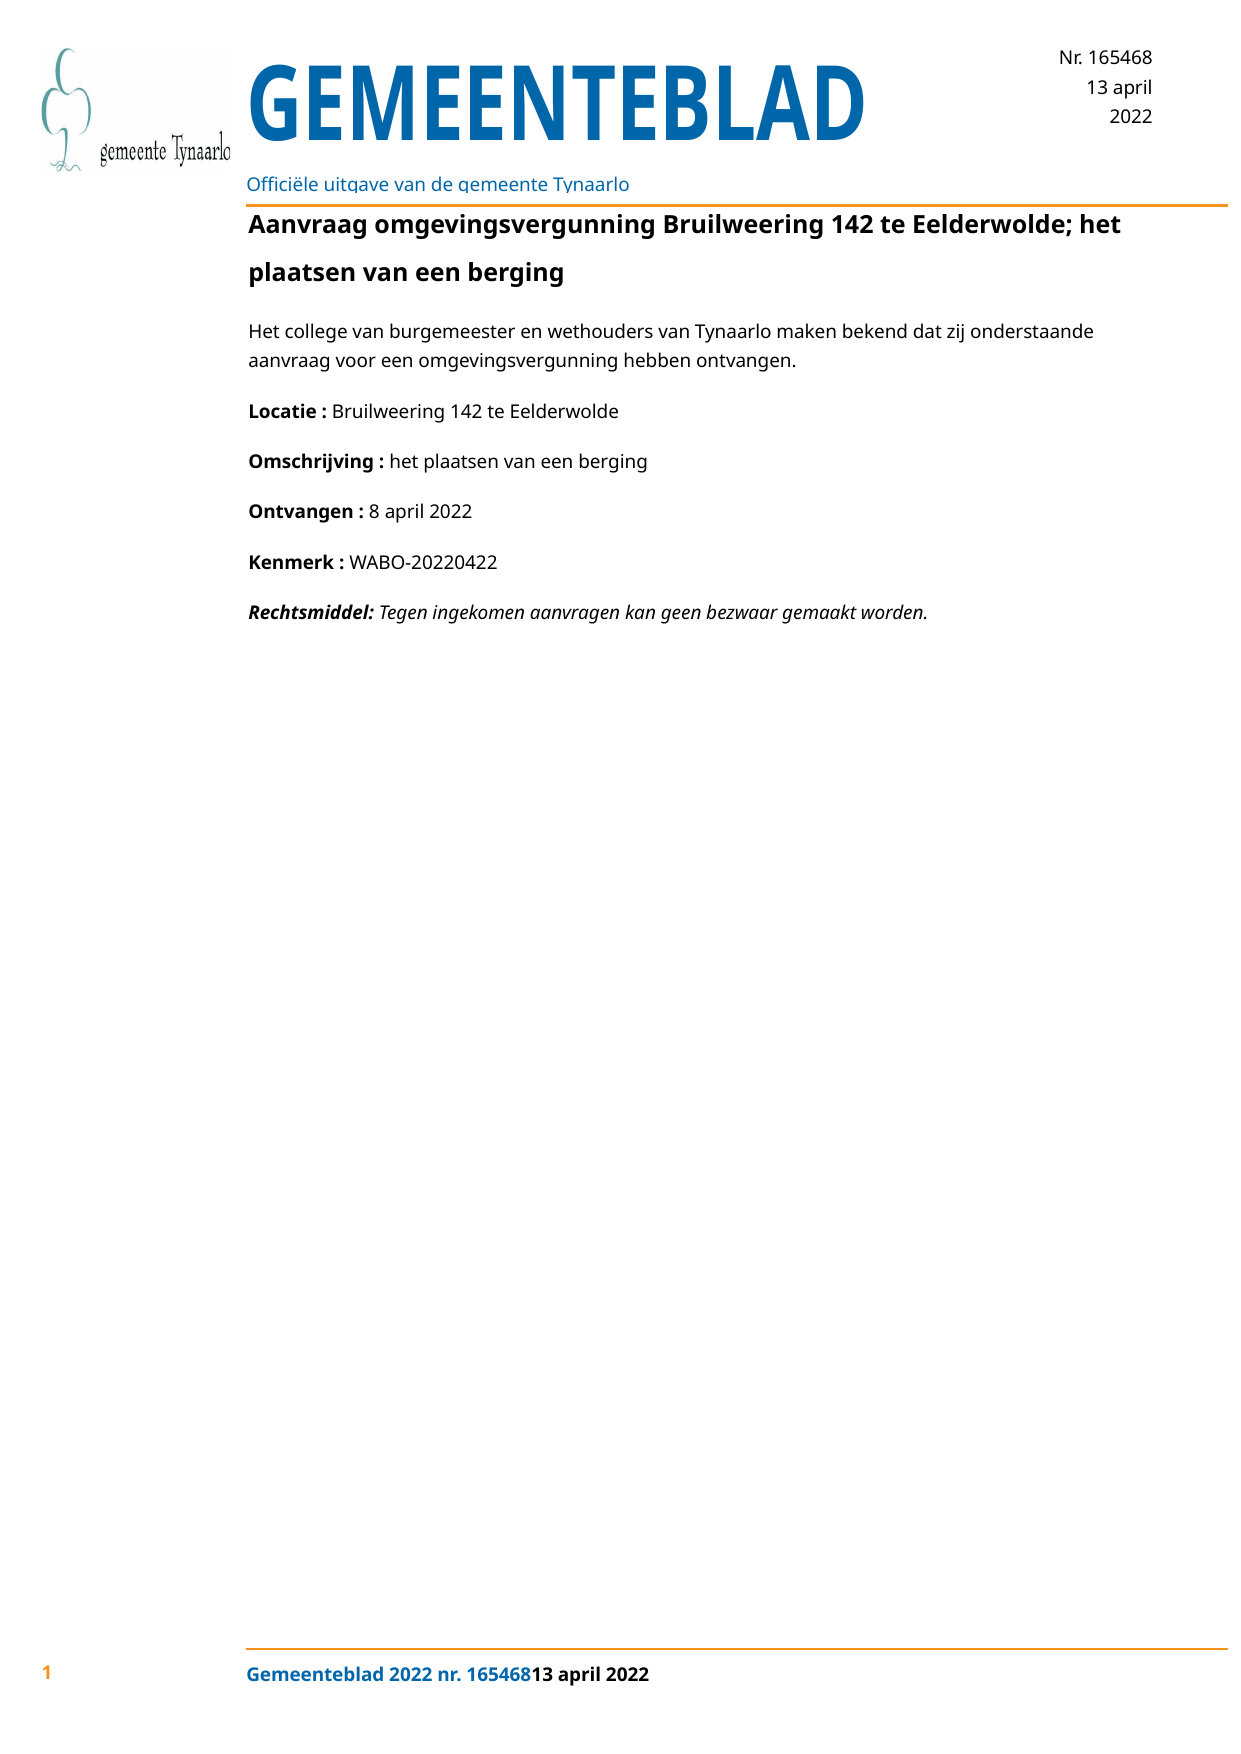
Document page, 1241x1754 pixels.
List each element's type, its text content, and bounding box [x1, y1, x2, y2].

text Locatie : Bruilweering 142 te Eelderwolde [248, 398, 1152, 424]
text Ontvangen : 8 april 2022 [248, 499, 1152, 524]
text Aanvraag omgevingsvergunning Bruilweering 142 te Eelderwolde; het plaatsen van een berging [248, 207, 1152, 288]
text Kenmerk : WABO-20220422 [248, 549, 1152, 575]
picture [41, 47, 231, 172]
text Het college van burgemeester en wethouders van Tynaarlo maken bekend dat zij onderstaande aanvraag voor een omgevingsvergunning hebben ontvangen. [248, 318, 1152, 373]
text Omschrijving : het plaatsen van een berging [248, 448, 1152, 474]
text Rechtsmiddel: Tegen ingekomen aanvragen kan geen bezwaar gemaakt worden. [248, 599, 1152, 625]
